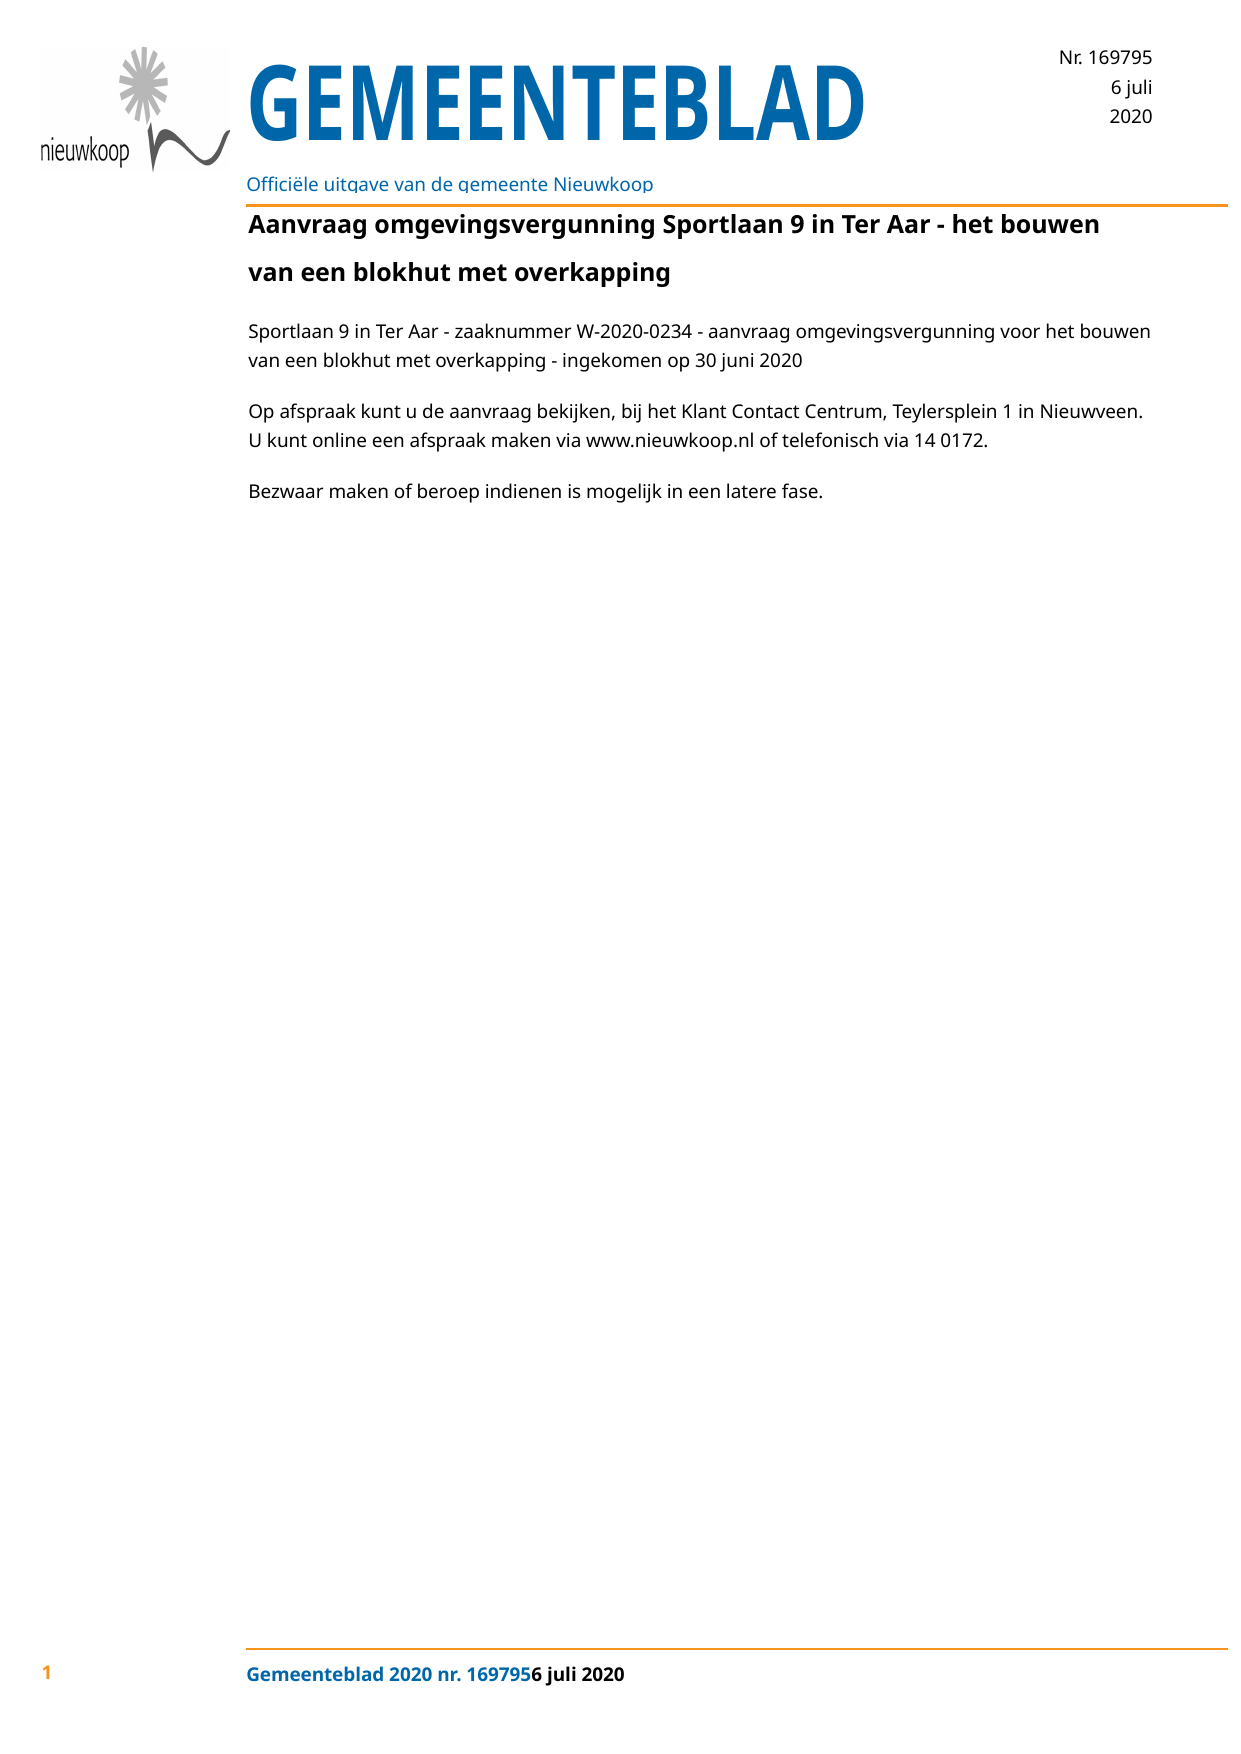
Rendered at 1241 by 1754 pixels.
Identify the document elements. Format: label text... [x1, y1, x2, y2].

text Aanvraag omgevingsvergunning Sportlaan 9 in Ter Aar - het bouwen van een blokhut met overkapping [248, 207, 1152, 288]
picture [41, 47, 231, 172]
text Bezwaar maken of beroep indienen is mogelijk in een latere fase. [248, 478, 1152, 504]
text Sportlaan 9 in Ter Aar - zaaknummer W-2020-0234 - aanvraag omgevingsvergunning voor het bouwen van een blokhut met overkapping - ingekomen op 30 juni 2020 [248, 318, 1152, 373]
text Op afspraak kunt u de aanvraag bekijken, bij het Klant Contact Centrum, Teylersplein 1 in Nieuwveen. U kunt online een afspraak maken via www.nieuwkoop.nl of telefonisch via 14 0172. [248, 398, 1152, 453]
